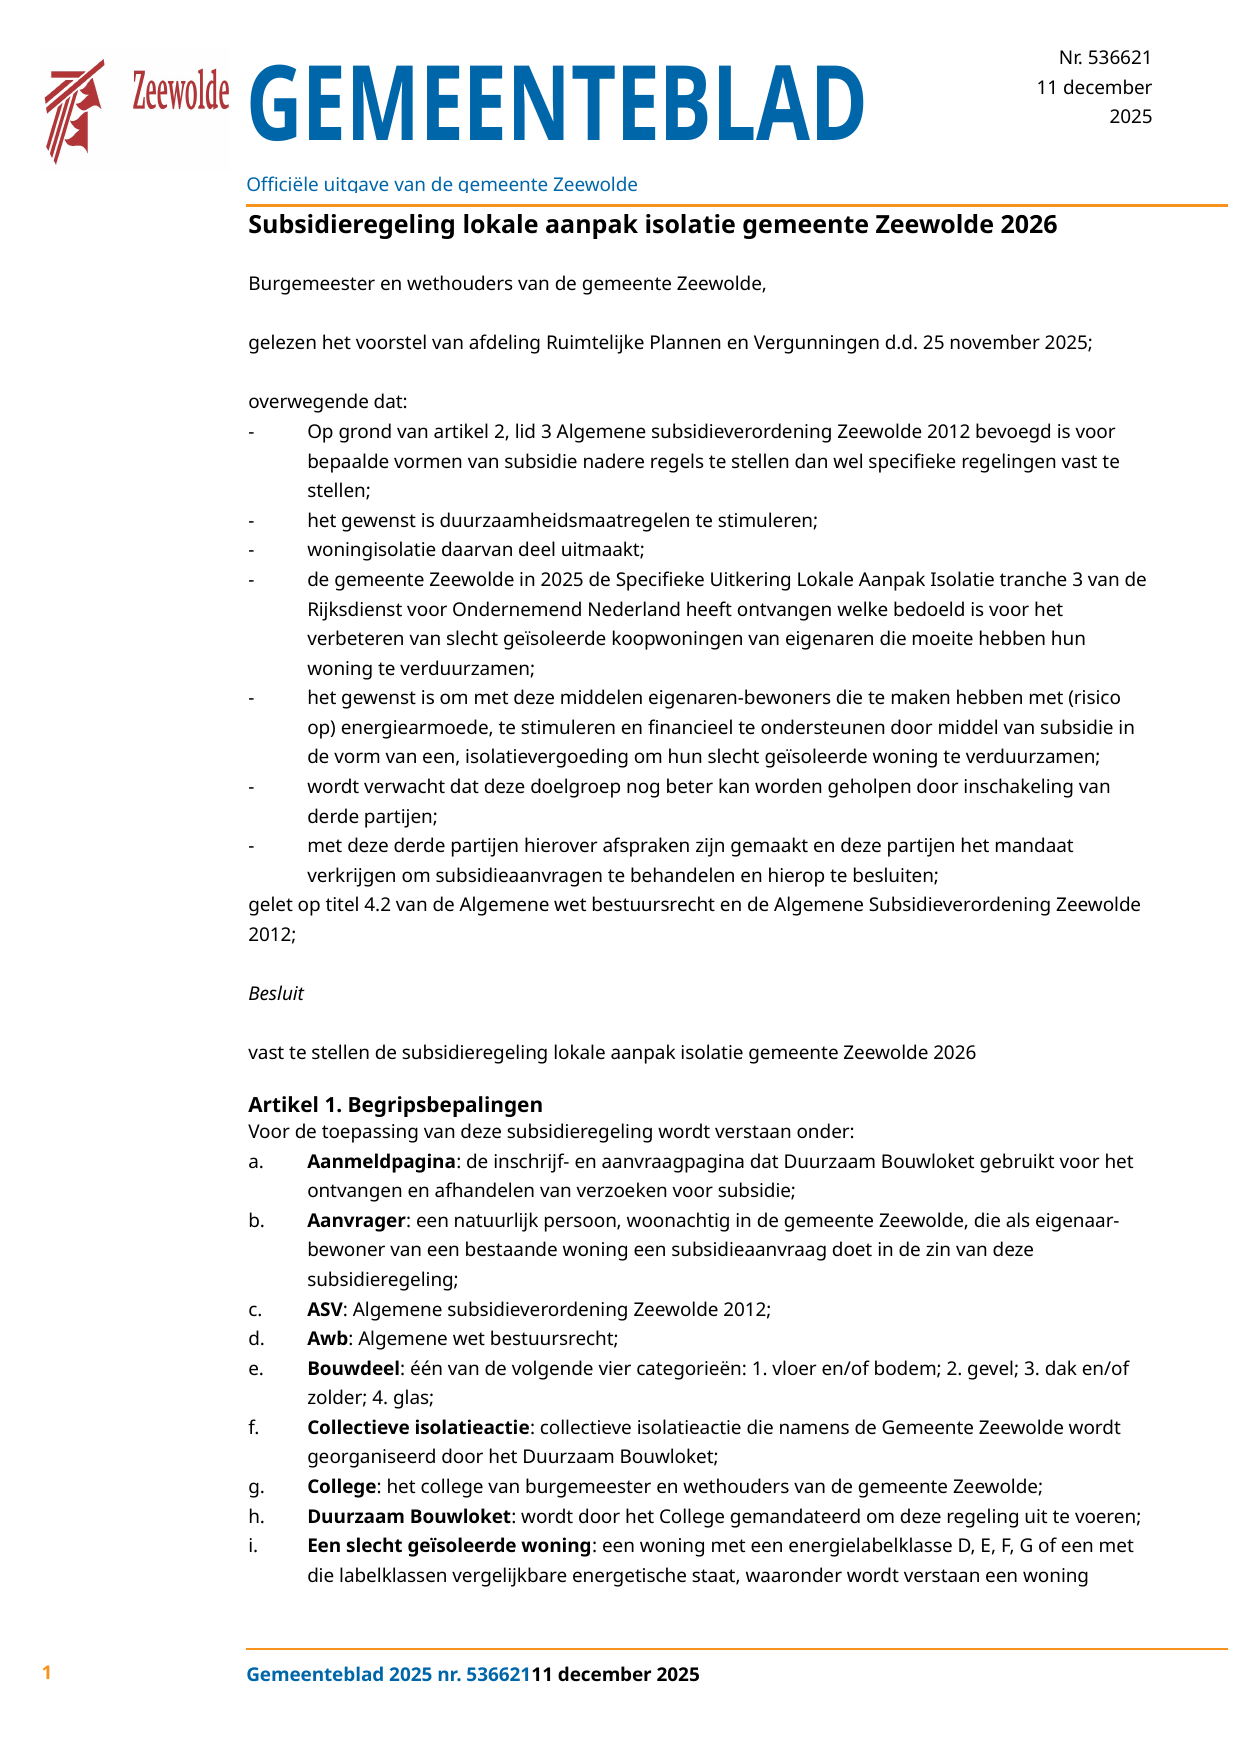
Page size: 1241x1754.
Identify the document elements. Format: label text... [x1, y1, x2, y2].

list ASV: Algemene subsidieverordening Zeewolde 2012; [248, 1296, 1152, 1322]
list Collectieve isolatieactie: collectieve isolatieactie die namens de Gemeente Zeewolde wordt georganiseerd door het Duurzaam Bouwloket; [248, 1414, 1152, 1469]
text gelet op titel 4.2 van de Algemene wet bestuursrecht en de Algemene Subsidieverordening Zeewolde 2012; [248, 892, 1152, 947]
list Awb: Algemene wet bestuursrecht; [248, 1325, 1152, 1351]
text overwegende dat: [248, 389, 1152, 414]
list College: het college van burgemeester en wethouders van de gemeente Zeewolde; [248, 1473, 1152, 1499]
text vast te stellen de subsidieregeling lokale aanpak isolatie gemeente Zeewolde 2026 [248, 1039, 1152, 1065]
list Bouwdeel: één van de volgende vier categorieën: 1. vloer en/of bodem; 2. gevel; 3. dak en/of zolder; 4. glas; [248, 1355, 1152, 1410]
list het gewenst is duurzaamheidsmaatregelen te stimuleren; [248, 507, 1152, 533]
text Burgemeester en wethouders van de gemeente Zeewolde, [248, 270, 1152, 296]
picture [41, 47, 231, 172]
list wordt verwacht dat deze doelgroep nog beter kan worden geholpen door inschakeling van derde partijen; [248, 773, 1152, 828]
list Een slecht geïsoleerde woning: een woning met een energielabelklasse D, E, F, G of een met die labelklassen vergelijkbare energetische staat, waaronder wordt verstaan een woning [248, 1532, 1152, 1588]
list de gemeente Zeewolde in 2025 de Specifieke Uitkering Lokale Aanpak Isolatie tranche 3 van de Rijksdienst voor Ondernemend Nederland heeft ontvangen welke bedoeld is voor het verbeteren van slecht geïsoleerde koopwoningen van eigenaren die moeite hebben hun woning te verduurzamen; [248, 566, 1152, 681]
text gelezen het voorstel van afdeling Ruimtelijke Plannen en Vergunningen d.d. 25 november 2025; [248, 329, 1152, 355]
text Voor de toepassing van deze subsidieregeling wordt verstaan onder: [248, 1118, 1152, 1144]
text Besluit [248, 980, 1152, 1006]
list Op grond van artikel 2, lid 3 Algemene subsidieverordening Zeewolde 2012 bevoegd is voor bepaalde vormen van subsidie nadere regels te stellen dan wel specifieke regelingen vast te stellen; [248, 418, 1152, 503]
text Artikel 1. Begripsbepalingen [248, 1090, 1152, 1118]
list woningisolatie daarvan deel uitmaakt; [248, 537, 1152, 562]
list Duurzaam Bouwloket: wordt door het College gemandateerd om deze regeling uit te voeren; [248, 1503, 1152, 1529]
list het gewenst is om met deze middelen eigenaren-bewoners die te maken hebben met (risico op) energiearmoede, te stimuleren en financieel te ondersteunen door middel van subsidie in de vorm van een, isolatievergoeding om hun slecht geïsoleerde woning te verduurzamen; [248, 684, 1152, 769]
list Aanmeldpagina: de inschrijf- en aanvraagpagina dat Duurzaam Bouwloket gebruikt voor het ontvangen en afhandelen van verzoeken voor subsidie; [248, 1148, 1152, 1203]
text Subsidieregeling lokale aanpak isolatie gemeente Zeewolde 2026 [248, 207, 1152, 241]
list Aanvrager: een natuurlijk persoon, woonachtig in de gemeente Zeewolde, die als eigenaar-bewoner van een bestaande woning een subsidieaanvraag doet in de zin van deze subsidieregeling; [248, 1207, 1152, 1292]
list met deze derde partijen hierover afspraken zijn gemaakt en deze partijen het mandaat verkrijgen om subsidieaanvragen te behandelen en hierop te besluiten; [248, 832, 1152, 888]
